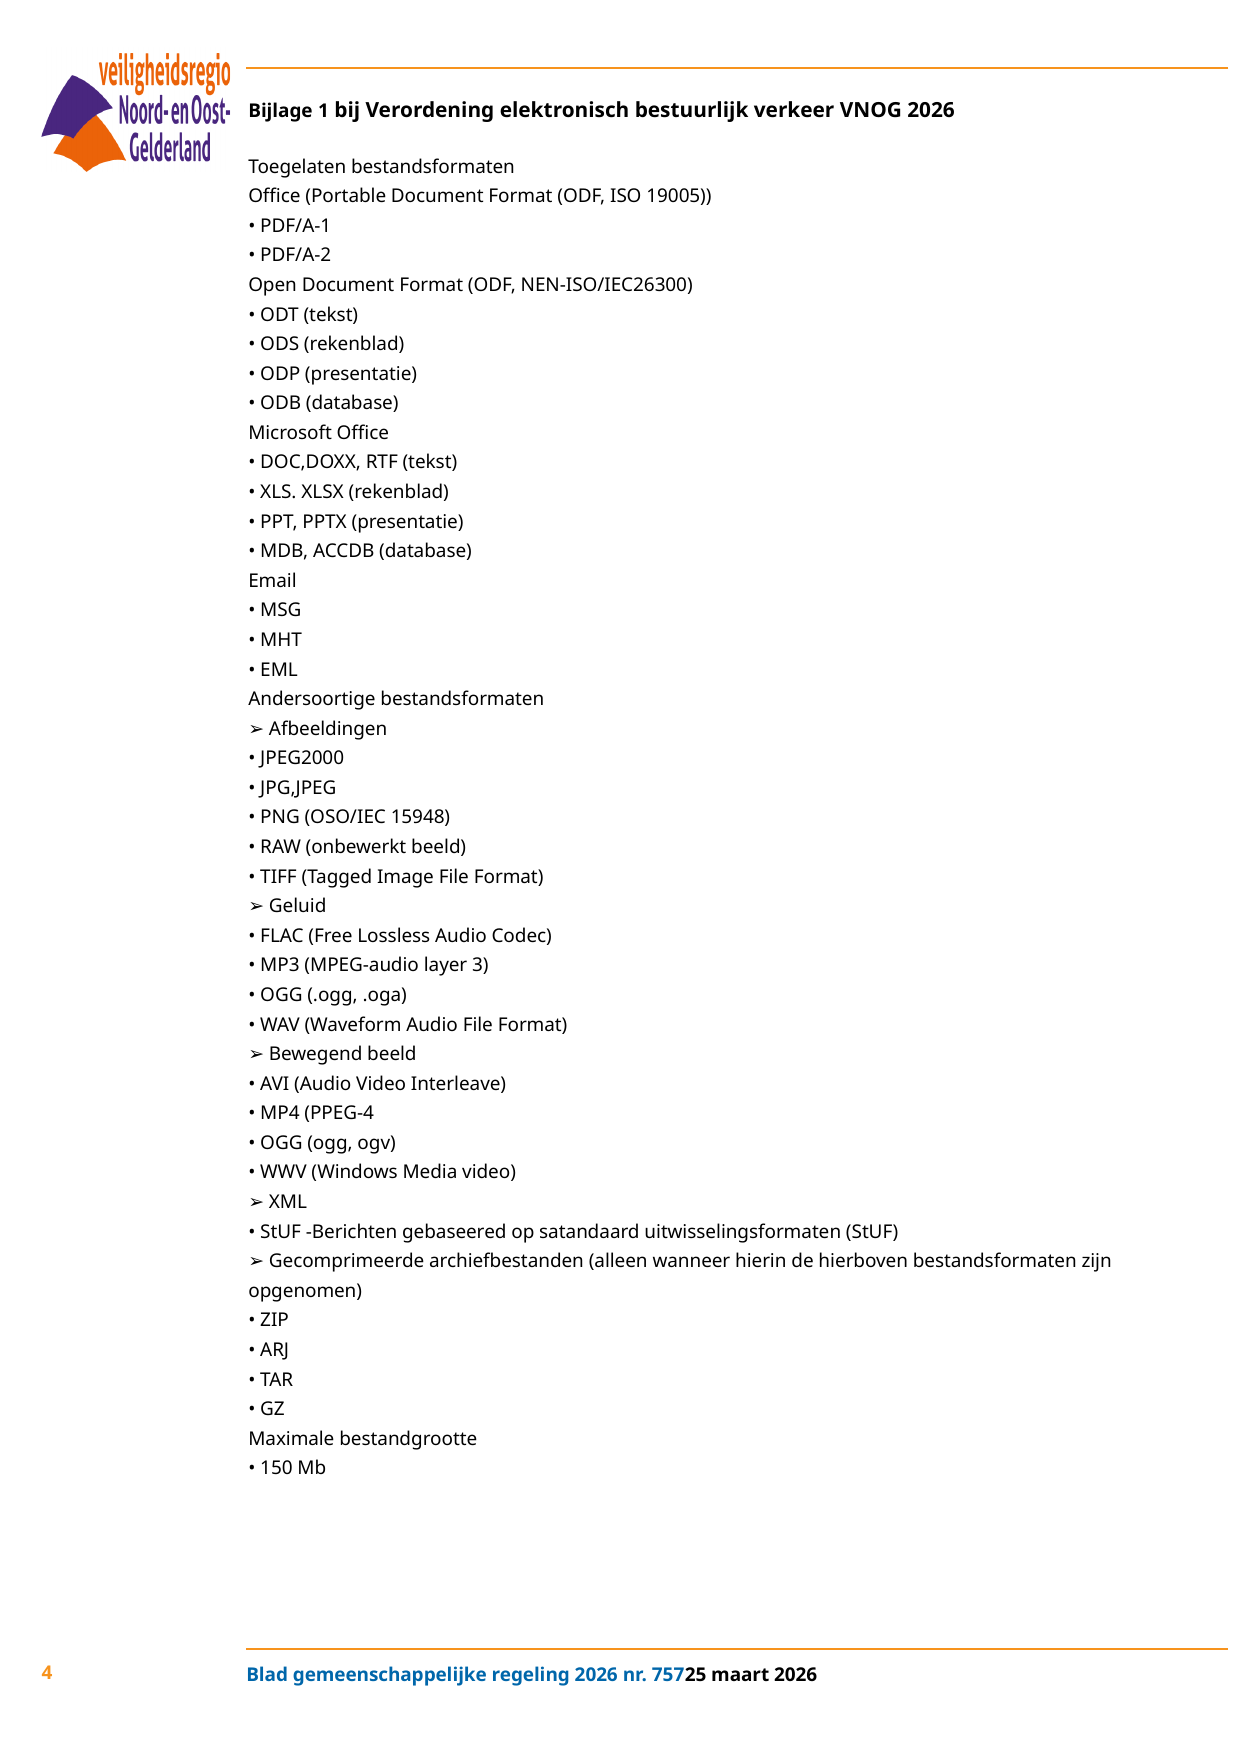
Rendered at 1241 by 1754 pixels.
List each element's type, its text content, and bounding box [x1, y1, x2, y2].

text Email [248, 567, 1152, 593]
text • JPG,JPEG [248, 774, 1152, 800]
text • ODT (tekst) [248, 301, 1152, 327]
text Maximale bestandgrootte [248, 1425, 1152, 1451]
text • JPEG2000 [248, 744, 1152, 770]
text • WAV (Waveform Audio File Format) [248, 1011, 1152, 1037]
text Toegelaten bestandsformaten [248, 153, 1152, 179]
text • PPT, PPTX (presentatie) [248, 508, 1152, 534]
text • ODS (rekenblad) [248, 330, 1152, 356]
text Office (Portable Document Format (ODF, ISO 19005)) [248, 182, 1152, 208]
text • 150 Mb [248, 1454, 1152, 1480]
text • ODP (presentatie) [248, 360, 1152, 386]
text • MP3 (MPEG-audio layer 3) [248, 952, 1152, 977]
text ➢ Afbeeldingen [248, 715, 1152, 741]
text • RAW (onbewerkt beeld) [248, 833, 1152, 859]
text • PNG (OSO/IEC 15948) [248, 804, 1152, 829]
text • StUF -Berichten gebaseered op satandaard uitwisselingsformaten (StUF) [248, 1218, 1152, 1244]
text • ZIP [248, 1307, 1152, 1332]
text • FLAC (Free Lossless Audio Codec) [248, 922, 1152, 948]
text • PDF/A-2 [248, 242, 1152, 267]
text • PDF/A-1 [248, 212, 1152, 238]
text • DOC,DOXX, RTF (tekst) [248, 449, 1152, 474]
text • OGG (.ogg, .oga) [248, 981, 1152, 1007]
text • MSG [248, 597, 1152, 622]
text • GZ [248, 1395, 1152, 1421]
text Microsoft Office [248, 419, 1152, 445]
text • MHT [248, 626, 1152, 652]
text • ARJ [248, 1336, 1152, 1362]
picture [41, 47, 231, 172]
text • EML [248, 656, 1152, 682]
text • TAR [248, 1366, 1152, 1392]
text ➢ Geluid [248, 892, 1152, 918]
text ➢ Gecomprimeerde archiefbestanden (alleen wanneer hierin de hierboven bestandsformaten zijn opgenomen) [248, 1247, 1152, 1303]
text • MDB, ACCDB (database) [248, 537, 1152, 563]
text ➢ XML [248, 1188, 1152, 1214]
text ➢ Bewegend beeld [248, 1040, 1152, 1066]
text • OGG (ogg, ogv) [248, 1129, 1152, 1155]
text • WWV (Windows Media video) [248, 1159, 1152, 1184]
text Open Document Format (ODF, NEN-ISO/IEC26300) [248, 271, 1152, 297]
text • ODB (database) [248, 389, 1152, 415]
text Bijlage 1 bij Verordening elektronisch bestuurlijk verkeer VNOG 2026 [248, 95, 1152, 123]
text • AVI (Audio Video Interleave) [248, 1070, 1152, 1096]
text • MP4 (PPEG-4 [248, 1099, 1152, 1125]
text • TIFF (Tagged Image File Format) [248, 863, 1152, 889]
text • XLS. XLSX (rekenblad) [248, 478, 1152, 504]
text Andersoortige bestandsformaten [248, 685, 1152, 711]
